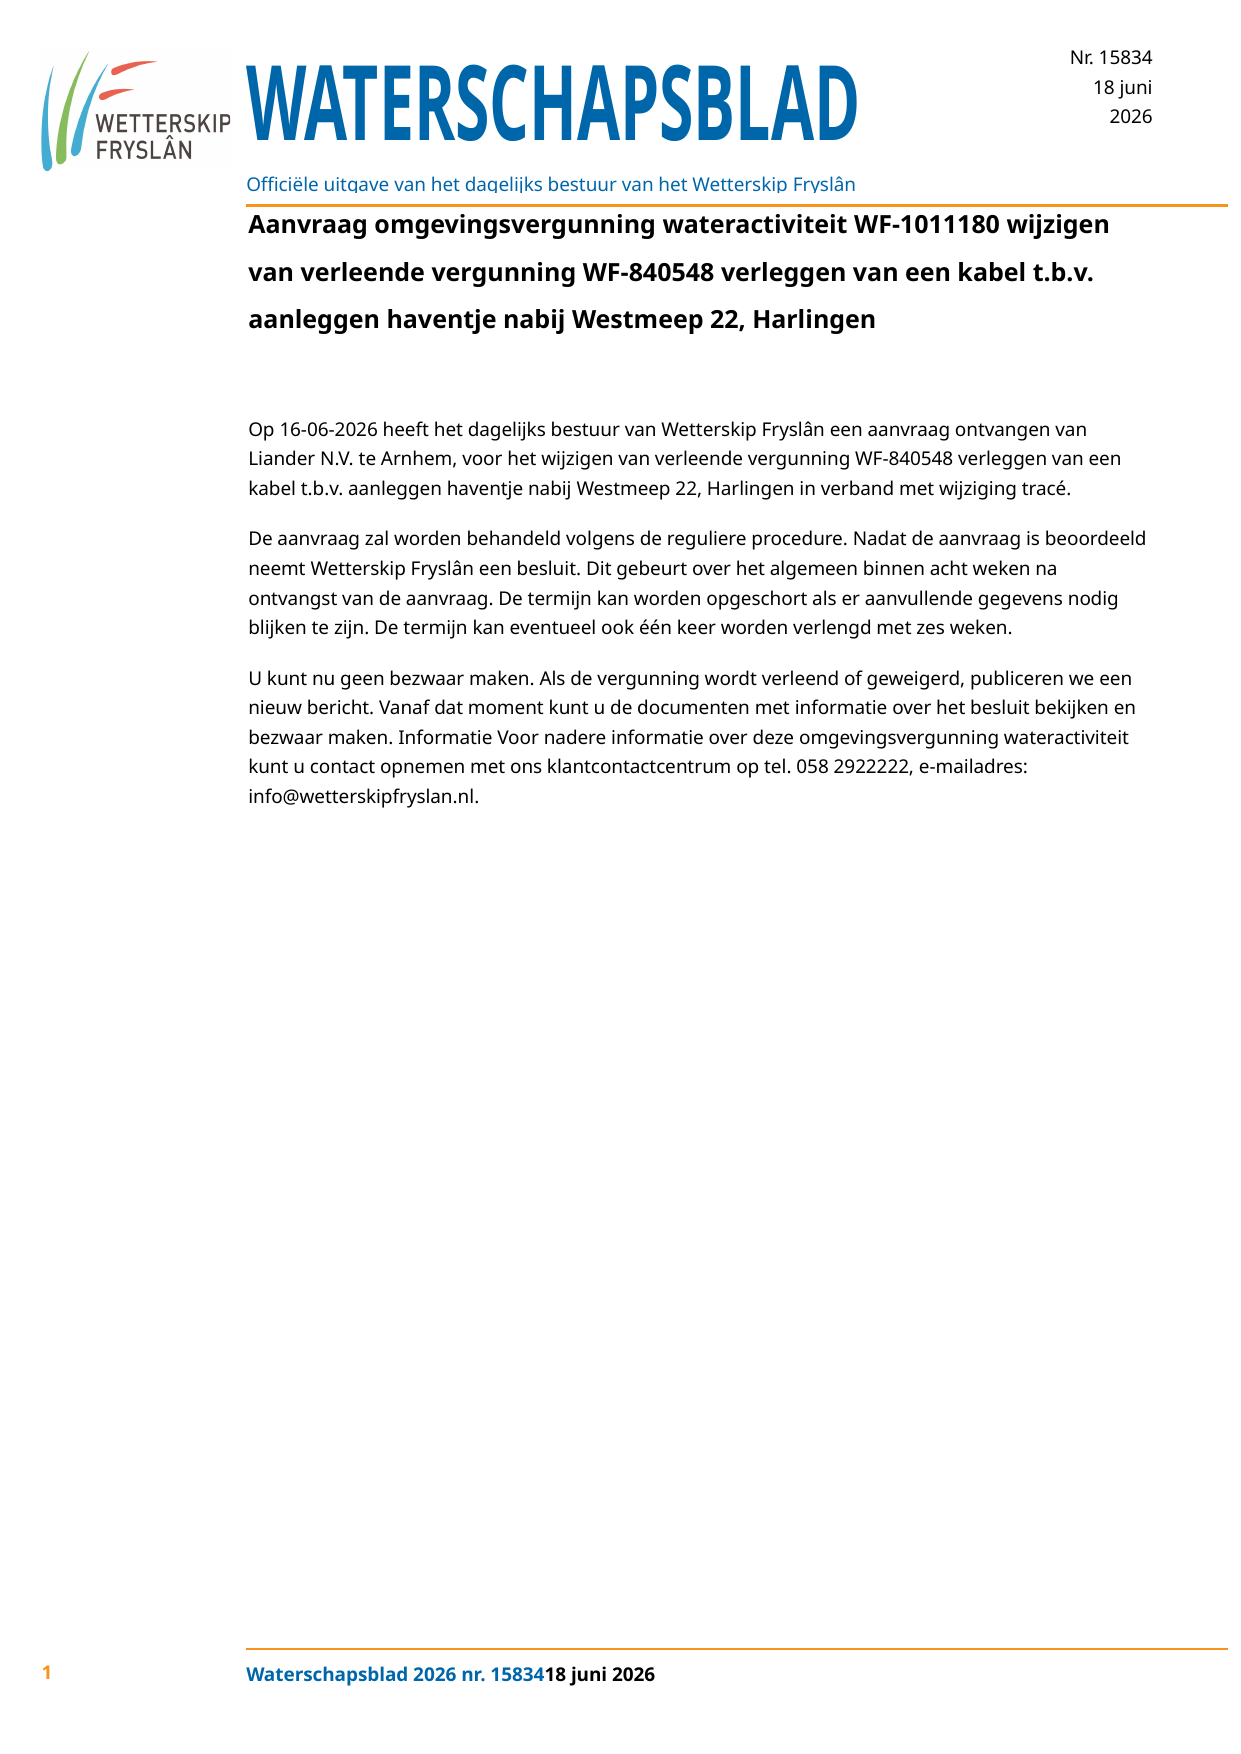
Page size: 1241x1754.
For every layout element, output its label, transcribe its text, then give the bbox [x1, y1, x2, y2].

picture [41, 47, 231, 172]
text De aanvraag zal worden behandeld volgens de reguliere procedure. Nadat de aanvraag is beoordeeld neemt Wetterskip Fryslân een besluit. Dit gebeurt over het algemeen binnen acht weken na ontvangst van de aanvraag. De termijn kan worden opgeschort als er aanvullende gegevens nodig blijken te zijn. De termijn kan eventueel ook één keer worden verlengd met zes weken. [248, 526, 1152, 640]
text Op 16-06-2026 heeft het dagelijks bestuur van Wetterskip Fryslân een aanvraag ontvangen van Liander N.V. te Arnhem, voor het wijzigen van verleende vergunning WF-840548 verleggen van een kabel t.b.v. aanleggen haventje nabij Westmeep 22, Harlingen in verband met wijziging tracé. [248, 416, 1152, 501]
text U kunt nu geen bezwaar maken. Als de vergunning wordt verleend of geweigerd, publiceren we een nieuw bericht. Vanaf dat moment kunt u de documenten met informatie over het besluit bekijken en bezwaar maken. Informatie Voor nadere informatie over deze omgevingsvergunning wateractiviteit kunt u contact opnemen met ons klantcontactcentrum op tel. 058 2922222, e-mailadres: info@wetterskipfryslan.nl. [248, 665, 1152, 809]
text Aanvraag omgevingsvergunning wateractiviteit WF-1011180 wijzigen van verleende vergunning WF-840548 verleggen van een kabel t.b.v. aanleggen haventje nabij Westmeep 22, Harlingen [248, 207, 1152, 336]
